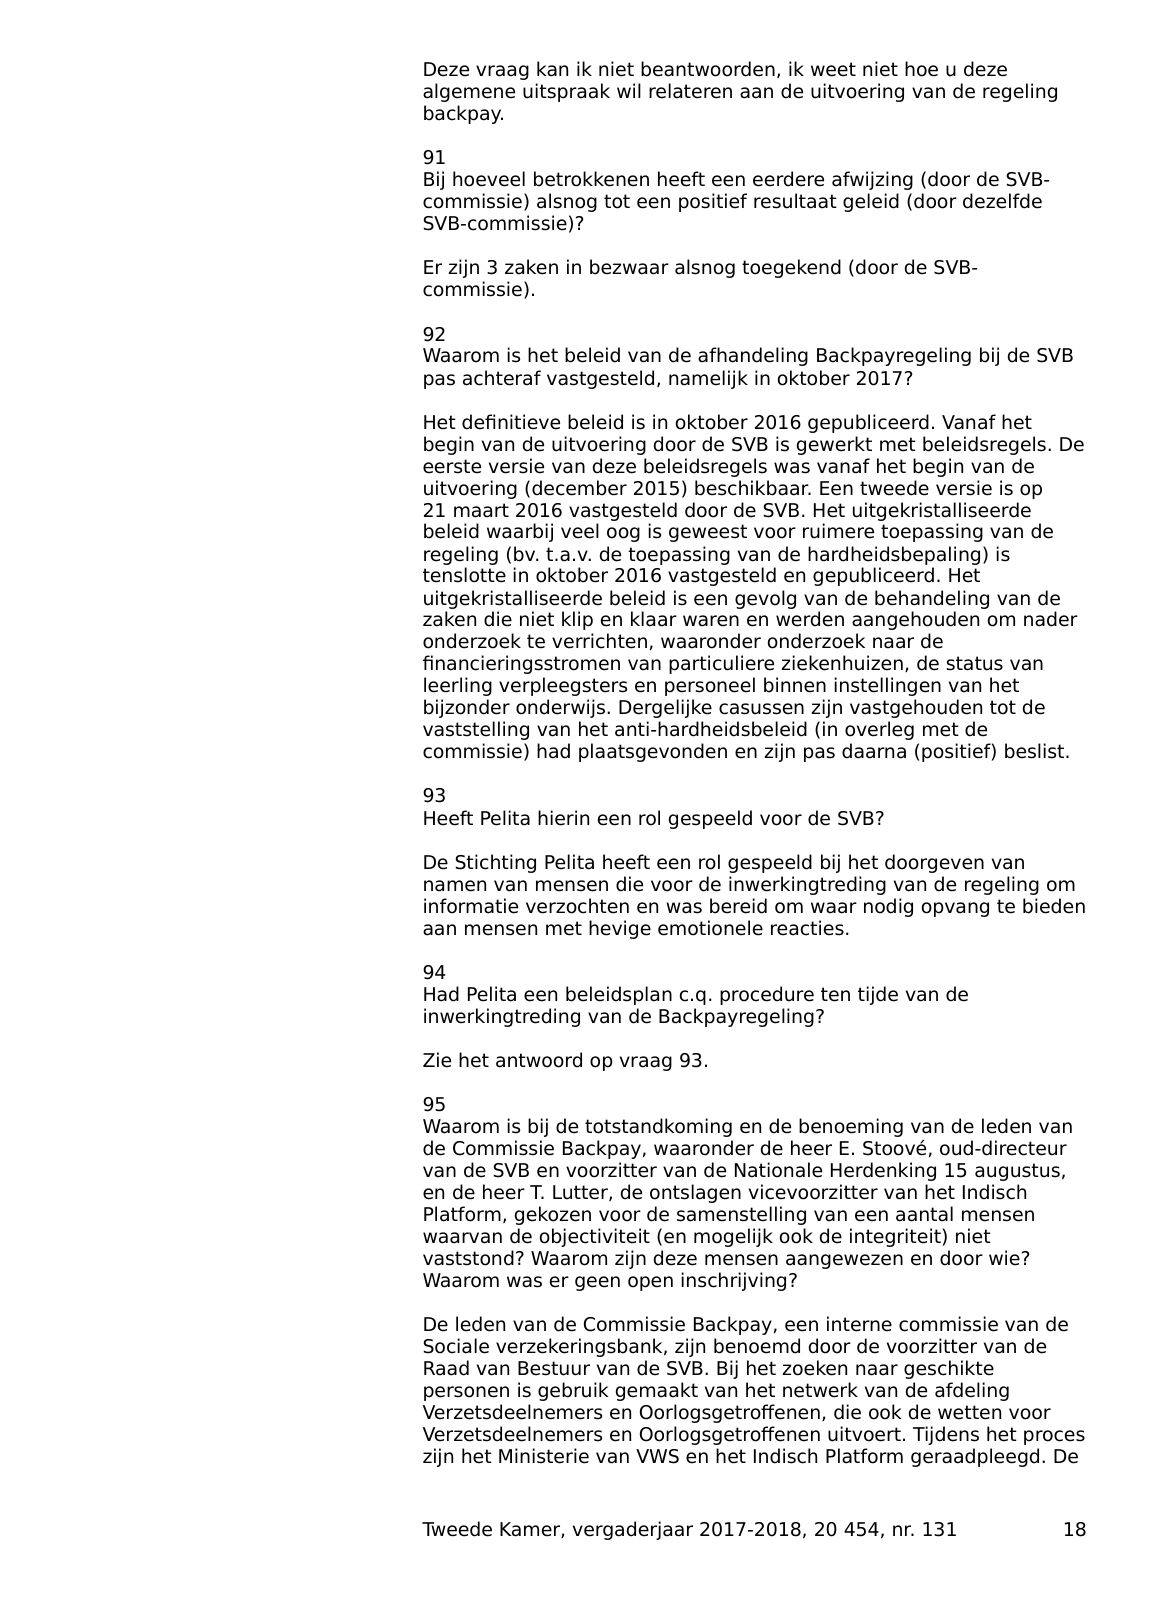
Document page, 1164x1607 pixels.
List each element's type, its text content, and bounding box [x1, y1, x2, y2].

text Had Pelita een beleidsplan c.q. procedure ten tijde van de inwerkingtreding van de Backpayregeling? [422, 984, 1087, 1028]
text Zie het antwoord op vraag 93. [422, 1050, 1087, 1072]
text Bij hoeveel betrokkenen heeft een eerdere afwijzing (door de SVB-commissie) alsnog tot een positief resultaat geleid (door dezelfde SVB-commissie)? [422, 169, 1087, 235]
text 94 [422, 962, 1087, 984]
text Deze vraag kan ik niet beantwoorden, ik weet niet hoe u deze algemene uitspraak wil relateren aan de uitvoering van de regeling backpay. [422, 59, 1087, 125]
text Het definitieve beleid is in oktober 2016 gepubliceerd. Vanaf het begin van de uitvoering door de SVB is gewerkt met beleidsregels. De eerste versie van deze beleidsregels was vanaf het begin van de uitvoering (december 2015) beschikbaar. Een tweede versie is op 21 maart 2016 vastgesteld door de SVB. Het uitgekristalliseerde beleid waarbij veel oog is geweest voor ruimere toepassing van de regeling (bv. t.a.v. de toepassing van de hardheidsbepaling) is tenslotte in oktober 2016 vastgesteld en gepubliceerd. Het uitgekristalliseerde beleid is een gevolg van de behandeling van de zaken die niet klip en klaar waren en werden aangehouden om nader onderzoek te verrichten, waaronder onderzoek naar de financieringsstromen van particuliere ziekenhuizen, de status van leerling verpleegsters en personeel binnen instellingen van het bijzonder onderwijs. Dergelijke casussen zijn vastgehouden tot de vaststelling van het anti-hardheidsbeleid (in overleg met de commissie) had plaatsgevonden en zijn pas daarna (positief) beslist. [422, 412, 1087, 763]
text De leden van de Commissie Backpay, een interne commissie van de Sociale verzekeringsbank, zijn benoemd door de voorzitter van de Raad van Bestuur van de SVB. Bij het zoeken naar geschikte personen is gebruik gemaakt van het netwerk van de afdeling Verzetsdeelnemers en Oorlogsgetroffenen, die ook de wetten voor Verzetsdeelnemers en Oorlogsgetroffenen uitvoert. Tijdens het proces zijn het Ministerie van VWS en het Indisch Platform geraadpleegd. De [422, 1314, 1087, 1468]
text Er zijn 3 zaken in bezwaar alsnog toegekend (door de SVB-commissie). [422, 257, 1087, 301]
text Heeft Pelita hierin een rol gespeeld voor de SVB? [422, 807, 1087, 829]
text De Stichting Pelita heeft een rol gespeeld bij het doorgeven van namen van mensen die voor de inwerkingtreding van de regeling om informatie verzochten en was bereid om waar nodig opvang te bieden aan mensen met hevige emotionele reacties. [422, 852, 1087, 939]
text Waarom is het beleid van de afhandeling Backpayregeling bij de SVB pas achteraf vastgesteld, namelijk in oktober 2017? [422, 345, 1087, 389]
text Waarom is bij de totstandkoming en de benoeming van de leden van de Commissie Backpay, waaronder de heer E. Stoové, oud-directeur van de SVB en voorzitter van de Nationale Herdenking 15 augustus, en de heer T. Lutter, de ontslagen vicevoorzitter van het Indisch Platform, gekozen voor de samenstelling van een aantal mensen waarvan de objectiviteit (en mogelijk ook de integriteit) niet vaststond? Waarom zijn deze mensen aangewezen en door wie? Waarom was er geen open inschrijving? [422, 1116, 1087, 1292]
text 92 [422, 323, 1087, 345]
text 95 [422, 1094, 1087, 1116]
text 93 [422, 785, 1087, 807]
text 91 [422, 147, 1087, 169]
